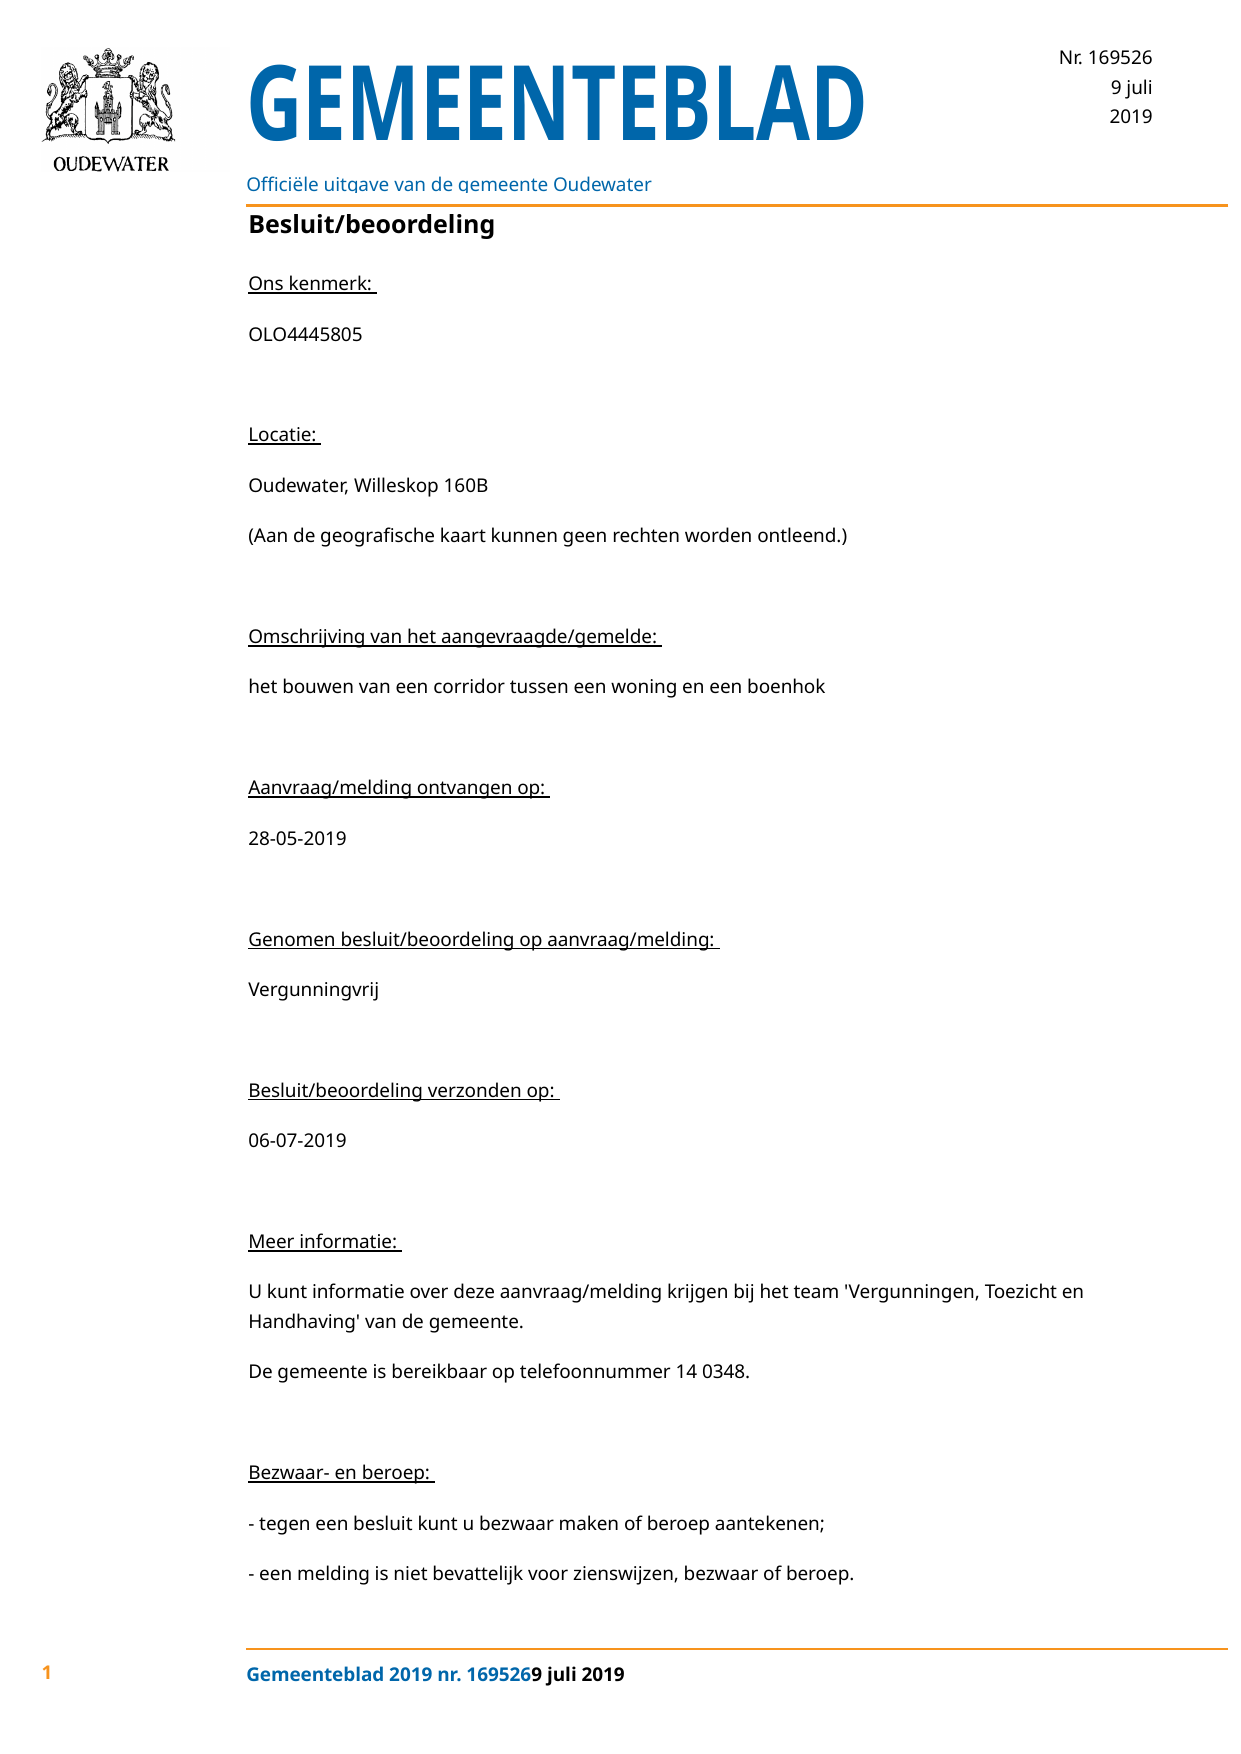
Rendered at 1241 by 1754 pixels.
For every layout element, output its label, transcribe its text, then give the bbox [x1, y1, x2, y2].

text Bezwaar- en beroep: [248, 1459, 1152, 1485]
text het bouwen van een corridor tussen een woning en een boenhok [248, 674, 1152, 699]
text Meer informatie: [248, 1228, 1152, 1254]
picture [41, 47, 231, 172]
text Genomen besluit/beoordeling op aanvraag/melding: [248, 926, 1152, 951]
text Vergunningvrij [248, 976, 1152, 1002]
text Aanvraag/melding ontvangen op: [248, 774, 1152, 800]
text Omschrijving van het aangevraagde/gemelde: [248, 623, 1152, 649]
text Locatie: [248, 422, 1152, 447]
text Oudewater, Willeskop 160B [248, 472, 1152, 498]
text (Aan de geografische kaart kunnen geen rechten worden ontleend.) [248, 522, 1152, 548]
text U kunt informatie over deze aanvraag/melding krijgen bij het team 'Vergunningen, Toezicht en Handhaving' van de gemeente. [248, 1279, 1152, 1334]
text 06-07-2019 [248, 1127, 1152, 1153]
text - een melding is niet bevattelijk voor zienswijzen, bezwaar of beroep. [248, 1560, 1152, 1586]
text - tegen een besluit kunt u bezwaar maken of beroep aantekenen; [248, 1510, 1152, 1536]
text 28-05-2019 [248, 825, 1152, 851]
text Besluit/beoordeling verzonden op: [248, 1077, 1152, 1103]
text Besluit/beoordeling [248, 207, 1152, 241]
text Ons kenmerk: [248, 270, 1152, 296]
text OLO4445805 [248, 321, 1152, 346]
text De gemeente is bereikbaar op telefoonnummer 14 0348. [248, 1359, 1152, 1384]
